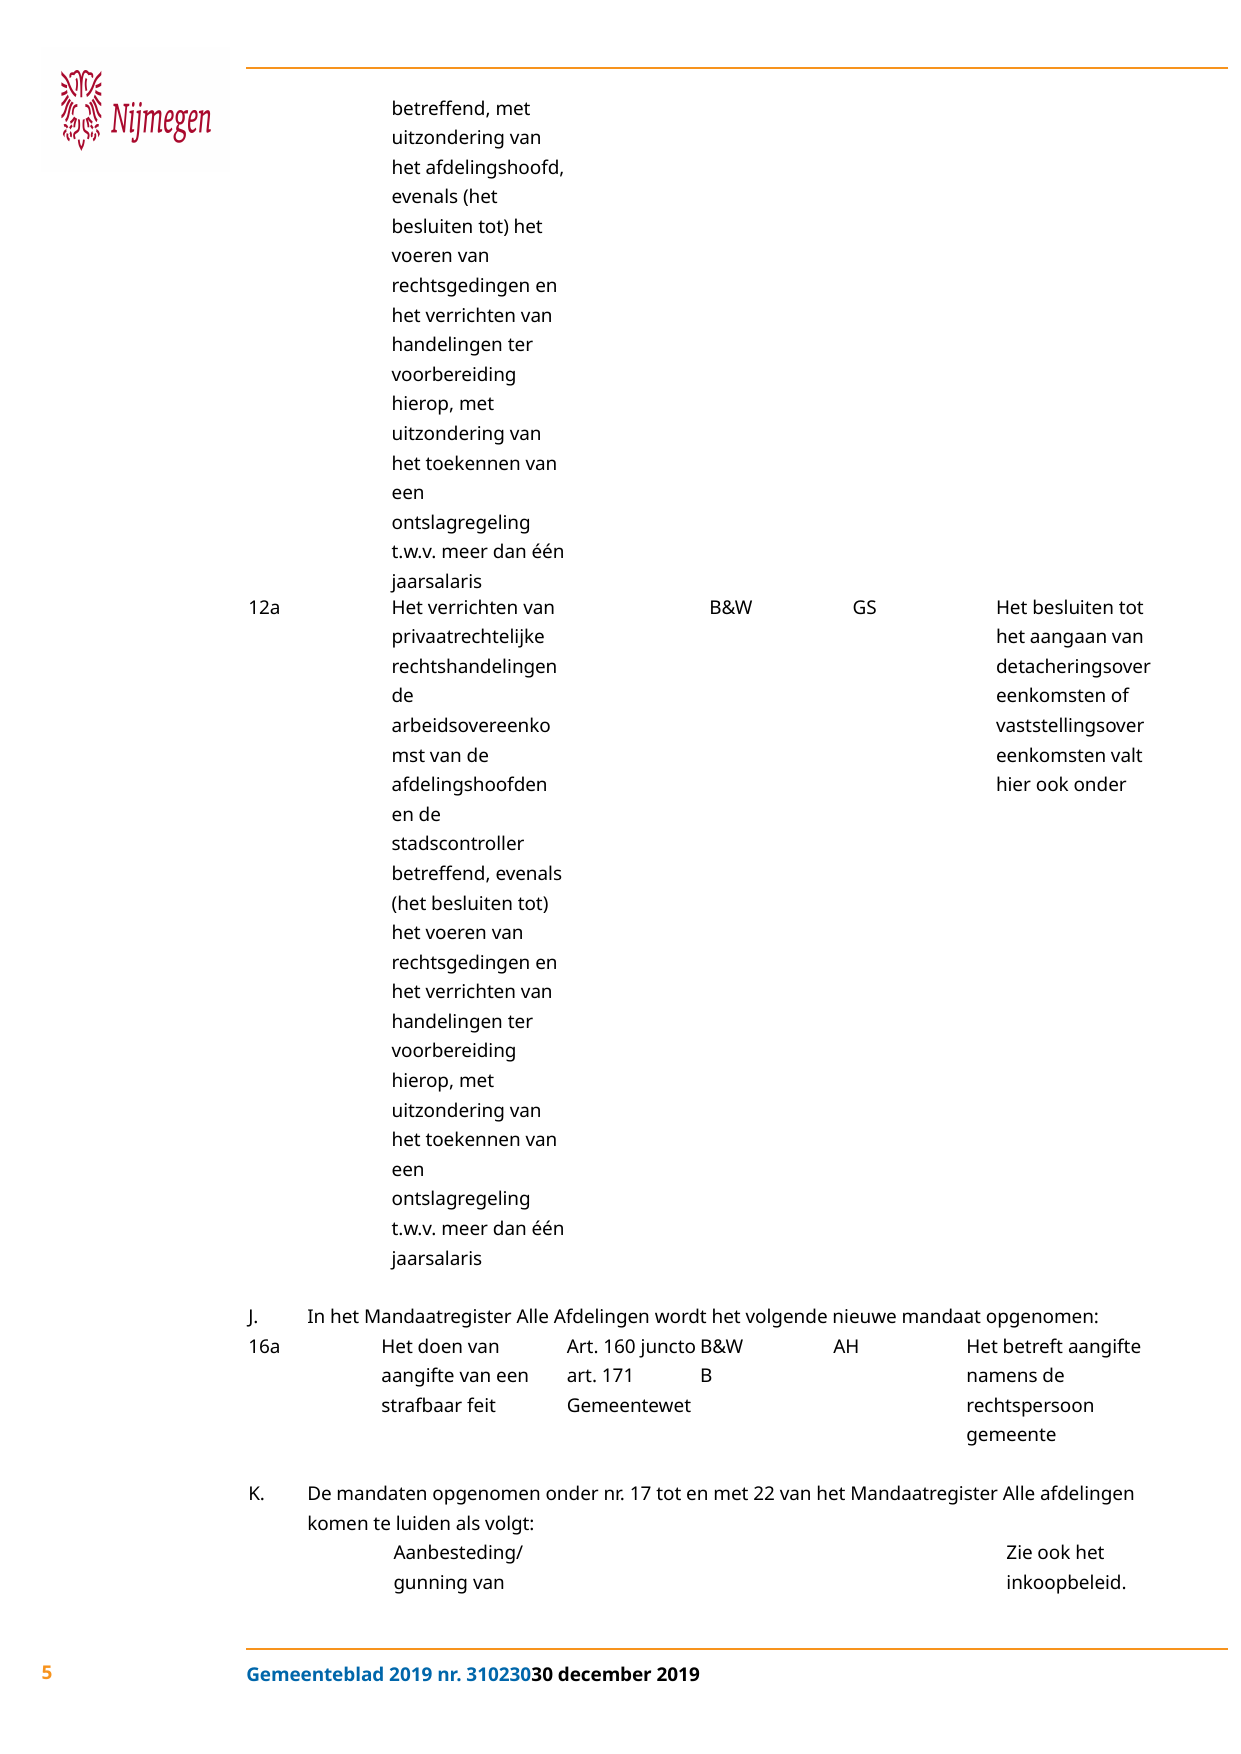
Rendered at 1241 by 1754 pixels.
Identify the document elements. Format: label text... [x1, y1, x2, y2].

table_header Het doen van aangifte van een strafbaar feit [381, 1333, 567, 1447]
table_cell betreffend, met uitzondering van het afdelingshoofd, evenals (het besluiten tot) het voeren van rechtsgedingen en het verrichten van handelingen ter voorbereiding hierop, met uitzondering van het toekennen van een ontslagregeling t.w.v. meer dan één jaarsalaris [391, 95, 566, 594]
table_header [716, 1540, 861, 1595]
table_cell Het verrichten van privaatrechtelijke rechtshandelingen de arbeidsovereenkomst van de afdelingshoofden en de stadscontroller betreffend, evenals (het besluiten tot) het voeren van rechtsgedingen en het verrichten van handelingen ter voorbereiding hierop, met uitzondering van het toekennen van een ontslagregeling t.w.v. meer dan één jaarsalaris [391, 594, 566, 1270]
table_cell Het besluiten tot het aangaan van detacheringsovereenkomsten of vaststellingsovereenkomsten valt hier ook onder [996, 594, 1152, 1270]
table_header [861, 1540, 1006, 1595]
table_header [570, 1540, 716, 1595]
table_cell [566, 594, 709, 1270]
table_cell [709, 95, 852, 594]
table_header Het betreft aangifte namens de rechtspersoon gemeente [966, 1333, 1152, 1447]
table_header Art. 160 juncto art. 171 Gemeentewet [567, 1333, 700, 1447]
table_cell 12a [248, 594, 391, 1270]
table_header B&W B [700, 1333, 833, 1447]
table_cell [566, 95, 709, 594]
table_header Aanbesteding/gunning van [393, 1540, 570, 1595]
table_header Zie ook het inkoopbeleid. [1006, 1540, 1152, 1595]
table_header [248, 1540, 393, 1595]
list In het Mandaatregister Alle Afdelingen wordt het volgende nieuwe mandaat opgenomen: [248, 1303, 1152, 1329]
table_header 16a [248, 1333, 381, 1447]
picture [41, 47, 231, 172]
table_cell [996, 95, 1152, 594]
table_cell B&W [709, 594, 852, 1270]
list De mandaten opgenomen onder nr. 17 tot en met 22 van het Mandaatregister Alle afdelingen komen te luiden als volgt: [248, 1480, 1152, 1536]
table_header AH [833, 1333, 966, 1447]
table_cell [248, 95, 391, 594]
table_cell GS [853, 594, 996, 1270]
table_cell [853, 95, 996, 594]
